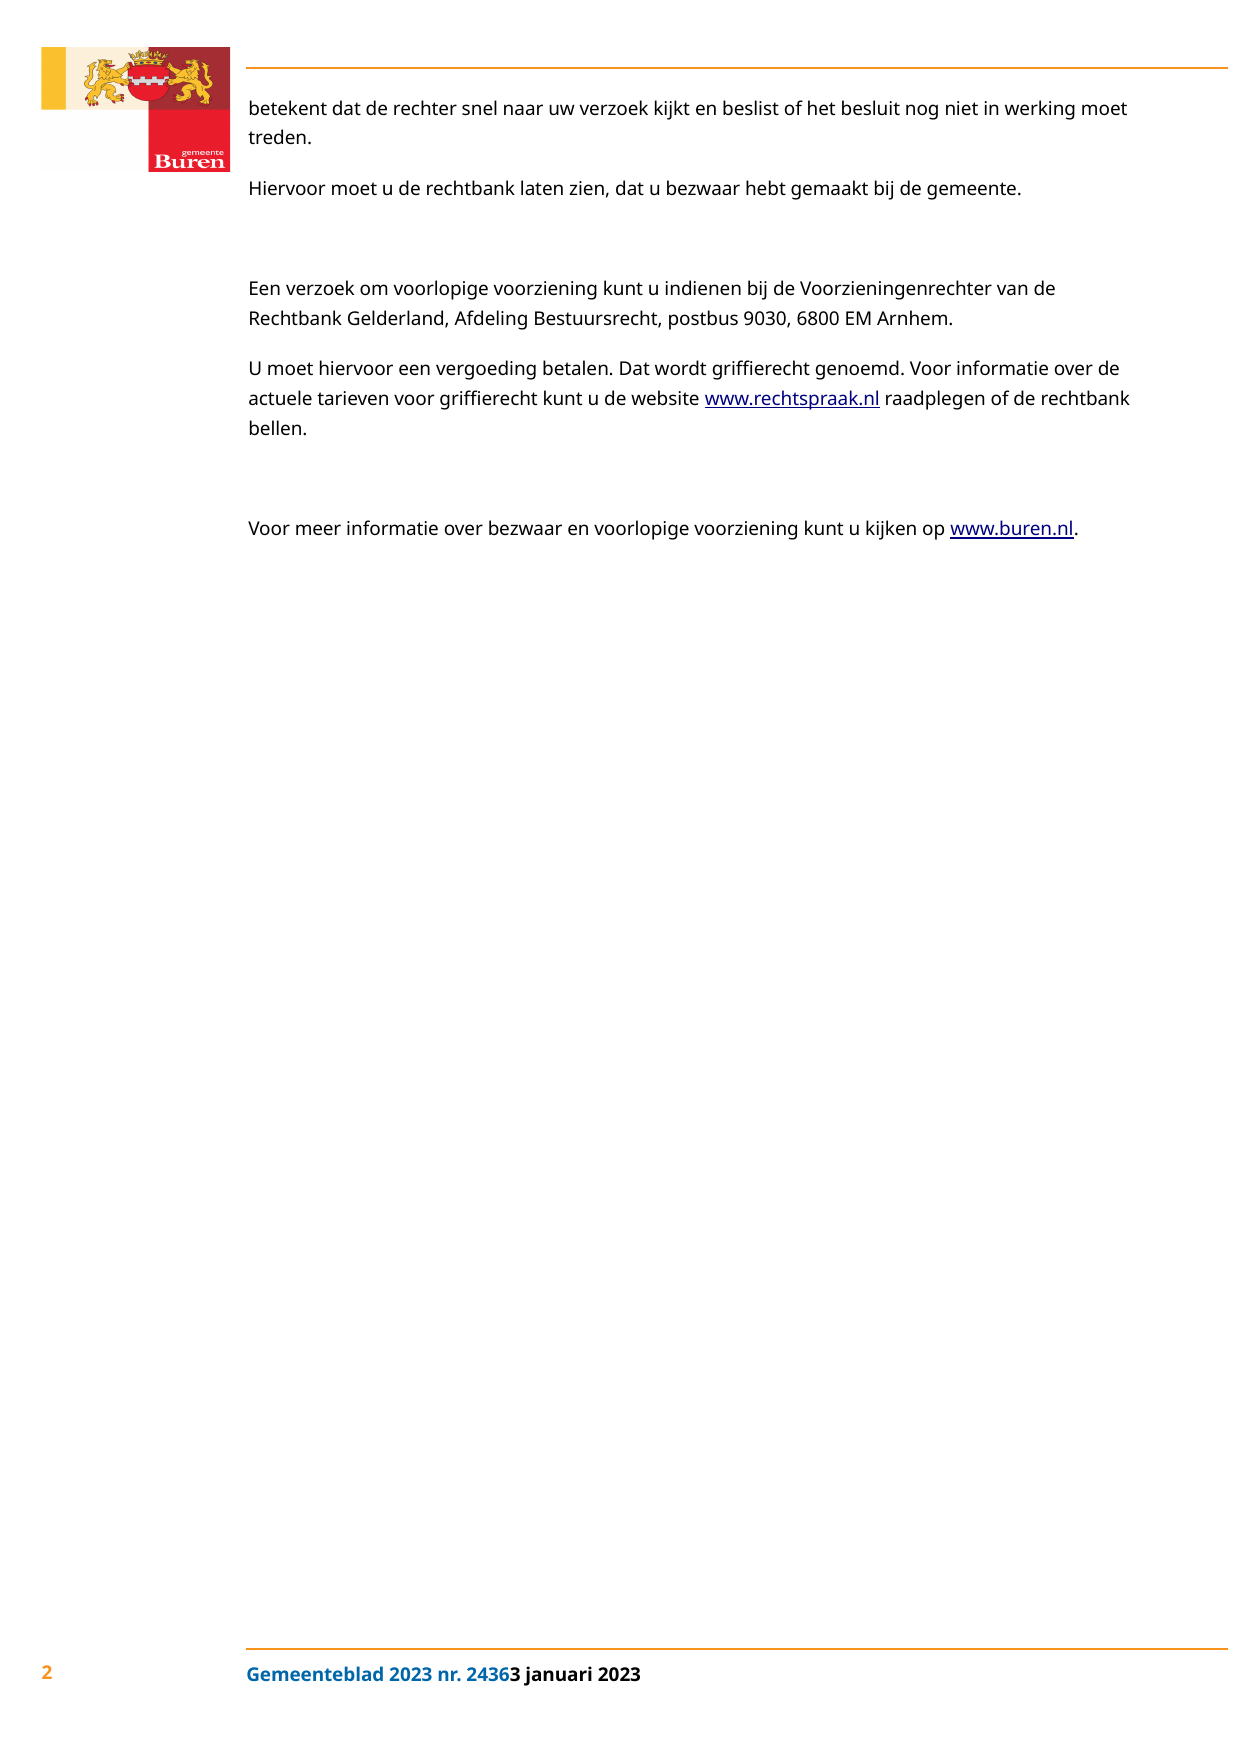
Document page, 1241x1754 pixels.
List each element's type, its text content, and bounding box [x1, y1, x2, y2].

text Hiervoor moet u de rechtbank laten zien, dat u bezwaar hebt gemaakt bij de gemeente. [248, 175, 1152, 201]
text betekent dat de rechter snel naar uw verzoek kijkt en beslist of het besluit nog niet in werking moet treden. [248, 95, 1152, 150]
picture [41, 47, 231, 172]
text Een verzoek om voorlopige voorziening kunt u indienen bij de Voorzieningenrechter van de Rechtbank Gelderland, Afdeling Bestuursrecht, postbus 9030, 6800 EM Arnhem. [248, 276, 1152, 331]
text Voor meer informatie over bezwaar en voorlopige voorziening kunt u kijken op www.buren.nl. [248, 516, 1152, 541]
text U moet hiervoor een vergoeding betalen. Dat wordt griffierecht genoemd. Voor informatie over de actuele tarieven voor griffierecht kunt u de website www.rechtspraak.nl raadplegen of de rechtbank bellen. [248, 356, 1152, 441]
